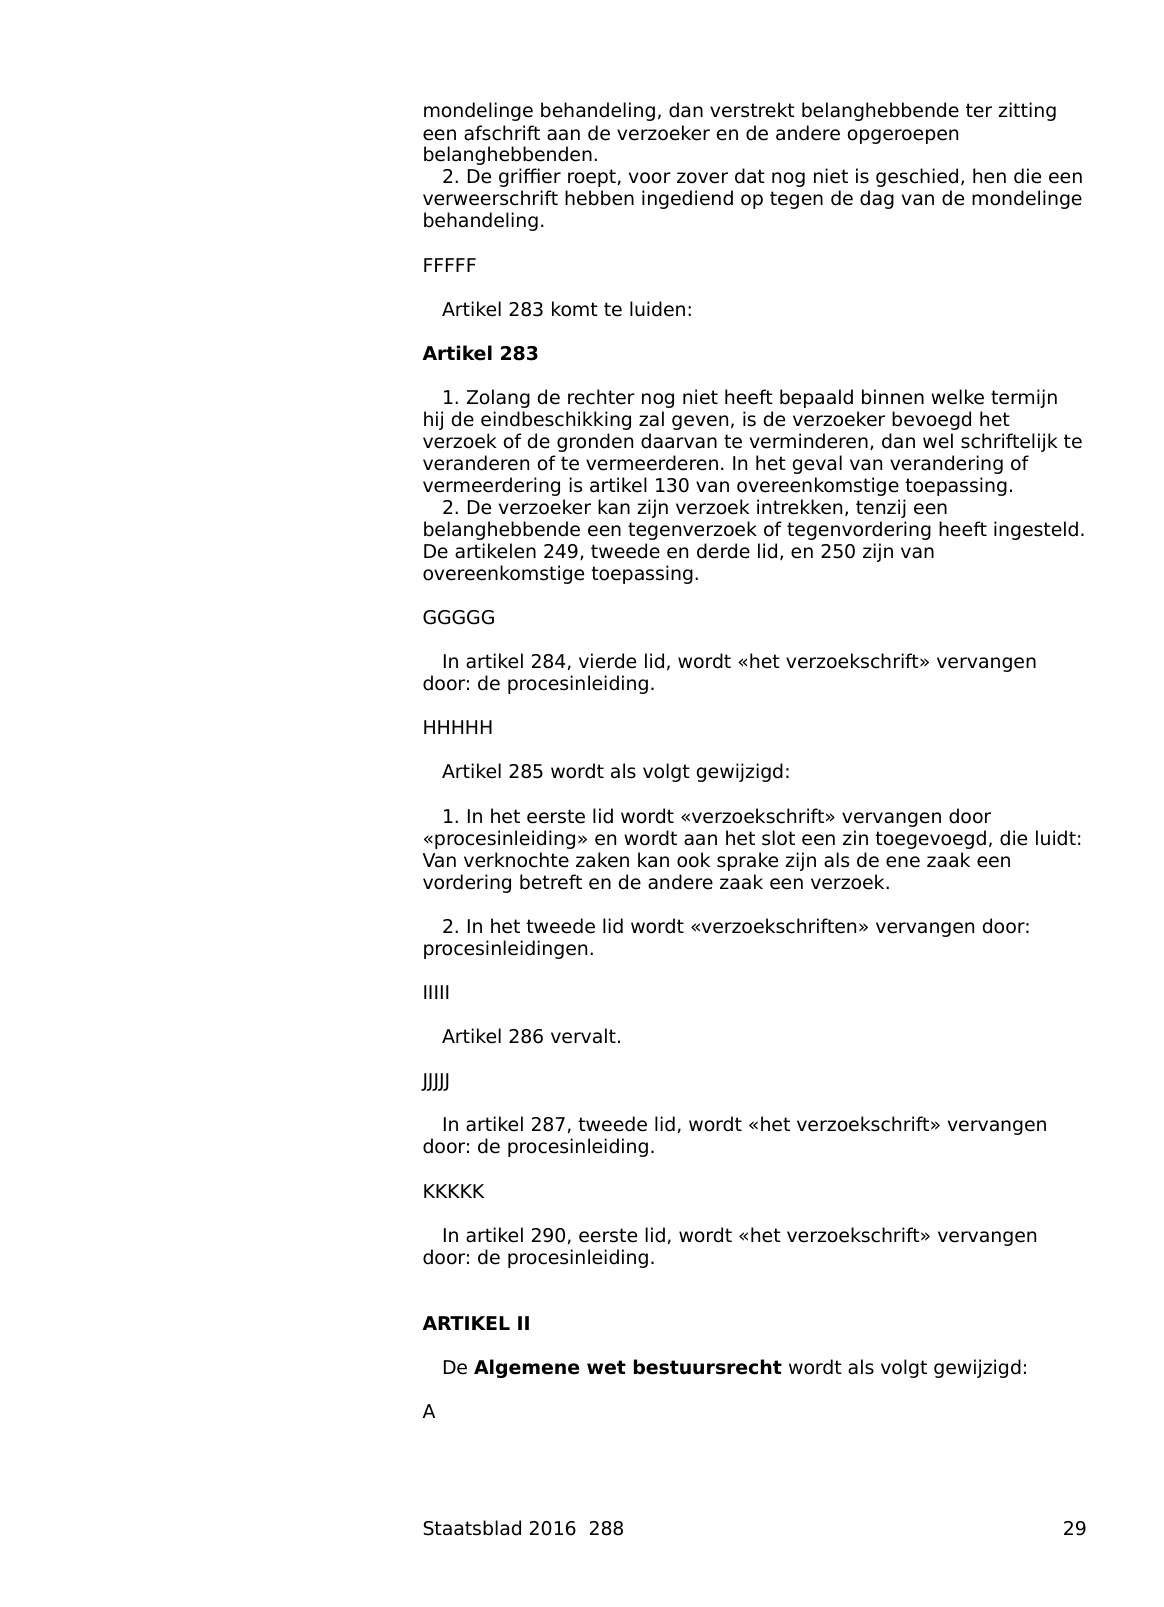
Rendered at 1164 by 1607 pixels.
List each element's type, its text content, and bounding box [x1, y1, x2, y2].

subtitle ARTIKEL II [422, 1313, 1087, 1335]
text 2. De griffier roept, voor zover dat nog niet is geschied, hen die een verweerschrift hebben ingediend op tegen de dag van de mondelinge behandeling. [422, 166, 1087, 232]
text 2. In het tweede lid wordt «verzoekschriften» vervangen door: procesinleidingen. [422, 916, 1087, 960]
text mondelinge behandeling, dan verstrekt belanghebbende ter zitting een afschrift aan de verzoeker en de andere opgeroepen belanghebbenden. [422, 100, 1087, 166]
text 1. Zolang de rechter nog niet heeft bepaald binnen welke termijn hij de eindbeschikking zal geven, is de verzoeker bevoegd het verzoek of de gronden daarvan te verminderen, dan wel schriftelijk te veranderen of te vermeerderen. In het geval van verandering of vermeerdering is artikel 130 van overeenkomstige toepassing. [422, 387, 1087, 497]
text In artikel 290, eerste lid, wordt «het verzoekschrift» vervangen door: de procesinleiding. [422, 1225, 1087, 1269]
text Artikel 285 wordt als volgt gewijzigd: [422, 761, 1087, 783]
text Artikel 283 komt te luiden: [422, 299, 1087, 321]
text KKKKK [422, 1181, 1087, 1202]
text 1. In het eerste lid wordt «verzoekschrift» vervangen door «procesinleiding» en wordt aan het slot een zin toegevoegd, die luidt: Van verknochte zaken kan ook sprake zijn als de ene zaak een vordering betreft en de andere zaak een verzoek. [422, 806, 1087, 893]
text JJJJJ [422, 1070, 1087, 1092]
text IIIII [422, 982, 1087, 1004]
text FFFFF [422, 254, 1087, 276]
text 2. De verzoeker kan zijn verzoek intrekken, tenzij een belanghebbende een tegenverzoek of tegenvordering heeft ingesteld. De artikelen 249, tweede en derde lid, en 250 zijn van overeenkomstige toepassing. [422, 497, 1087, 585]
text In artikel 284, vierde lid, wordt «het verzoekschrift» vervangen door: de procesinleiding. [422, 651, 1087, 695]
text Artikel 286 vervalt. [422, 1026, 1087, 1048]
text GGGGG [422, 607, 1087, 629]
text De Algemene wet bestuursrecht wordt als volgt gewijzigd: [422, 1357, 1087, 1379]
subtitle Artikel 283 [422, 343, 1087, 365]
text HHHHH [422, 717, 1087, 739]
text In artikel 287, tweede lid, wordt «het verzoekschrift» vervangen door: de procesinleiding. [422, 1114, 1087, 1158]
text A [422, 1401, 1087, 1423]
